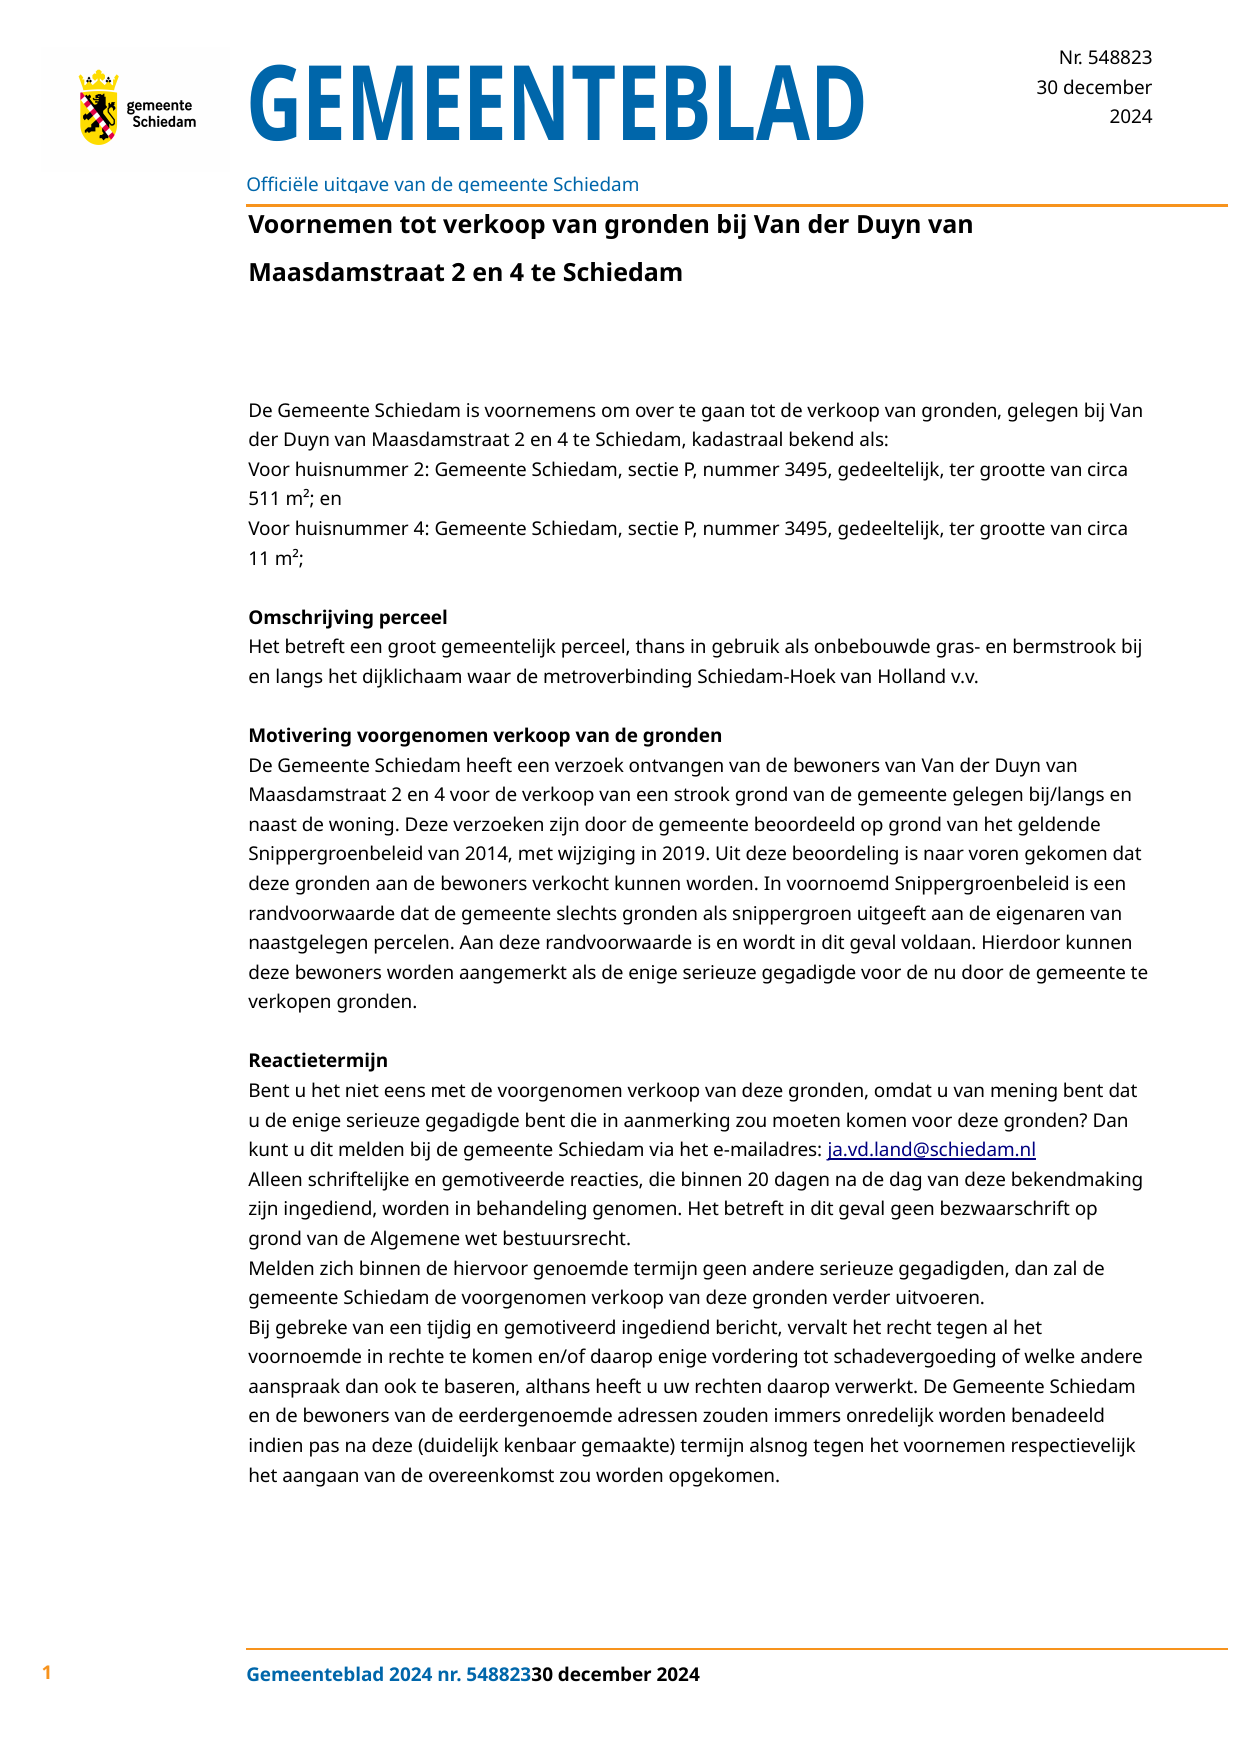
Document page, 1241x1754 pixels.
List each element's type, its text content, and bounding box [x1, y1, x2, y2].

text Motivering voorgenomen verkoop van de gronden [248, 722, 1152, 748]
text Reactietermijn [248, 1048, 1152, 1073]
text De Gemeente Schiedam is voornemens om over te gaan tot de verkoop van gronden, gelegen bij Van der Duyn van Maasdamstraat 2 en 4 te Schiedam, kadastraal bekend als: [248, 397, 1152, 452]
text Omschrijving perceel [248, 604, 1152, 629]
text De Gemeente Schiedam heeft een verzoek ontvangen van de bewoners van Van der Duyn van Maasdamstraat 2 en 4 voor de verkoop van een strook grond van de gemeente gelegen bij/langs en naast de woning. Deze verzoeken zijn door de gemeente beoordeeld op grond van het geldende Snippergroenbeleid van 2014, met wijziging in 2019. Uit deze beoordeling is naar voren gekomen dat deze gronden aan de bewoners verkocht kunnen worden. In voornoemd Snippergroenbeleid is een randvoorwaarde dat de gemeente slechts gronden als snippergroen uitgeeft aan de eigenaren van naastgelegen percelen. Aan deze randvoorwaarde is en wordt in dit geval voldaan. Hierdoor kunnen deze bewoners worden aangemerkt als de enige serieuze gegadigde voor de nu door de gemeente te verkopen gronden. [248, 752, 1152, 1014]
text Melden zich binnen de hiervoor genoemde termijn geen andere serieuze gegadigden, dan zal de gemeente Schiedam de voorgenomen verkoop van deze gronden verder uitvoeren. [248, 1255, 1152, 1310]
text Alleen schriftelijke en gemotiveerde reacties, die binnen 20 dagen na de dag van deze bekendmaking zijn ingediend, worden in behandeling genomen. Het betreft in dit geval geen bezwaarschrift op grond van de Algemene wet bestuursrecht. [248, 1166, 1152, 1251]
text Bij gebreke van een tijdig en gemotiveerd ingediend bericht, vervalt het recht tegen al het voornoemde in rechte te komen en/of daarop enige vordering tot schadevergoeding of welke andere aanspraak dan ook te baseren, althans heeft u uw rechten daarop verwerkt. De Gemeente Schiedam en de bewoners van de eerdergenoemde adressen zouden immers onredelijk worden benadeeld indien pas na deze (duidelijk kenbaar gemaakte) termijn alsnog tegen het voornemen respectievelijk het aangaan van de overeenkomst zou worden opgekomen. [248, 1314, 1152, 1487]
picture [41, 47, 231, 172]
text Bent u het niet eens met de voorgenomen verkoop van deze gronden, omdat u van mening bent dat u de enige serieuze gegadigde bent die in aanmerking zou moeten komen voor deze gronden? Dan kunt u dit melden bij de gemeente Schiedam via het e-mailadres: ja.vd.land@schiedam.nl [248, 1077, 1152, 1162]
text Voornemen tot verkoop van gronden bij Van der Duyn van Maasdamstraat 2 en 4 te Schiedam [248, 207, 1152, 288]
text Voor huisnummer 2: Gemeente Schiedam, sectie P, nummer 3495, gedeeltelijk, ter grootte van circa 511 m²; en [248, 456, 1152, 511]
text Voor huisnummer 4: Gemeente Schiedam, sectie P, nummer 3495, gedeeltelijk, ter grootte van circa 11 m²; [248, 515, 1152, 570]
text Het betreft een groot gemeentelijk perceel, thans in gebruik als onbebouwde gras- en bermstrook bij en langs het dijklichaam waar de metroverbinding Schiedam-Hoek van Holland v.v. [248, 633, 1152, 689]
